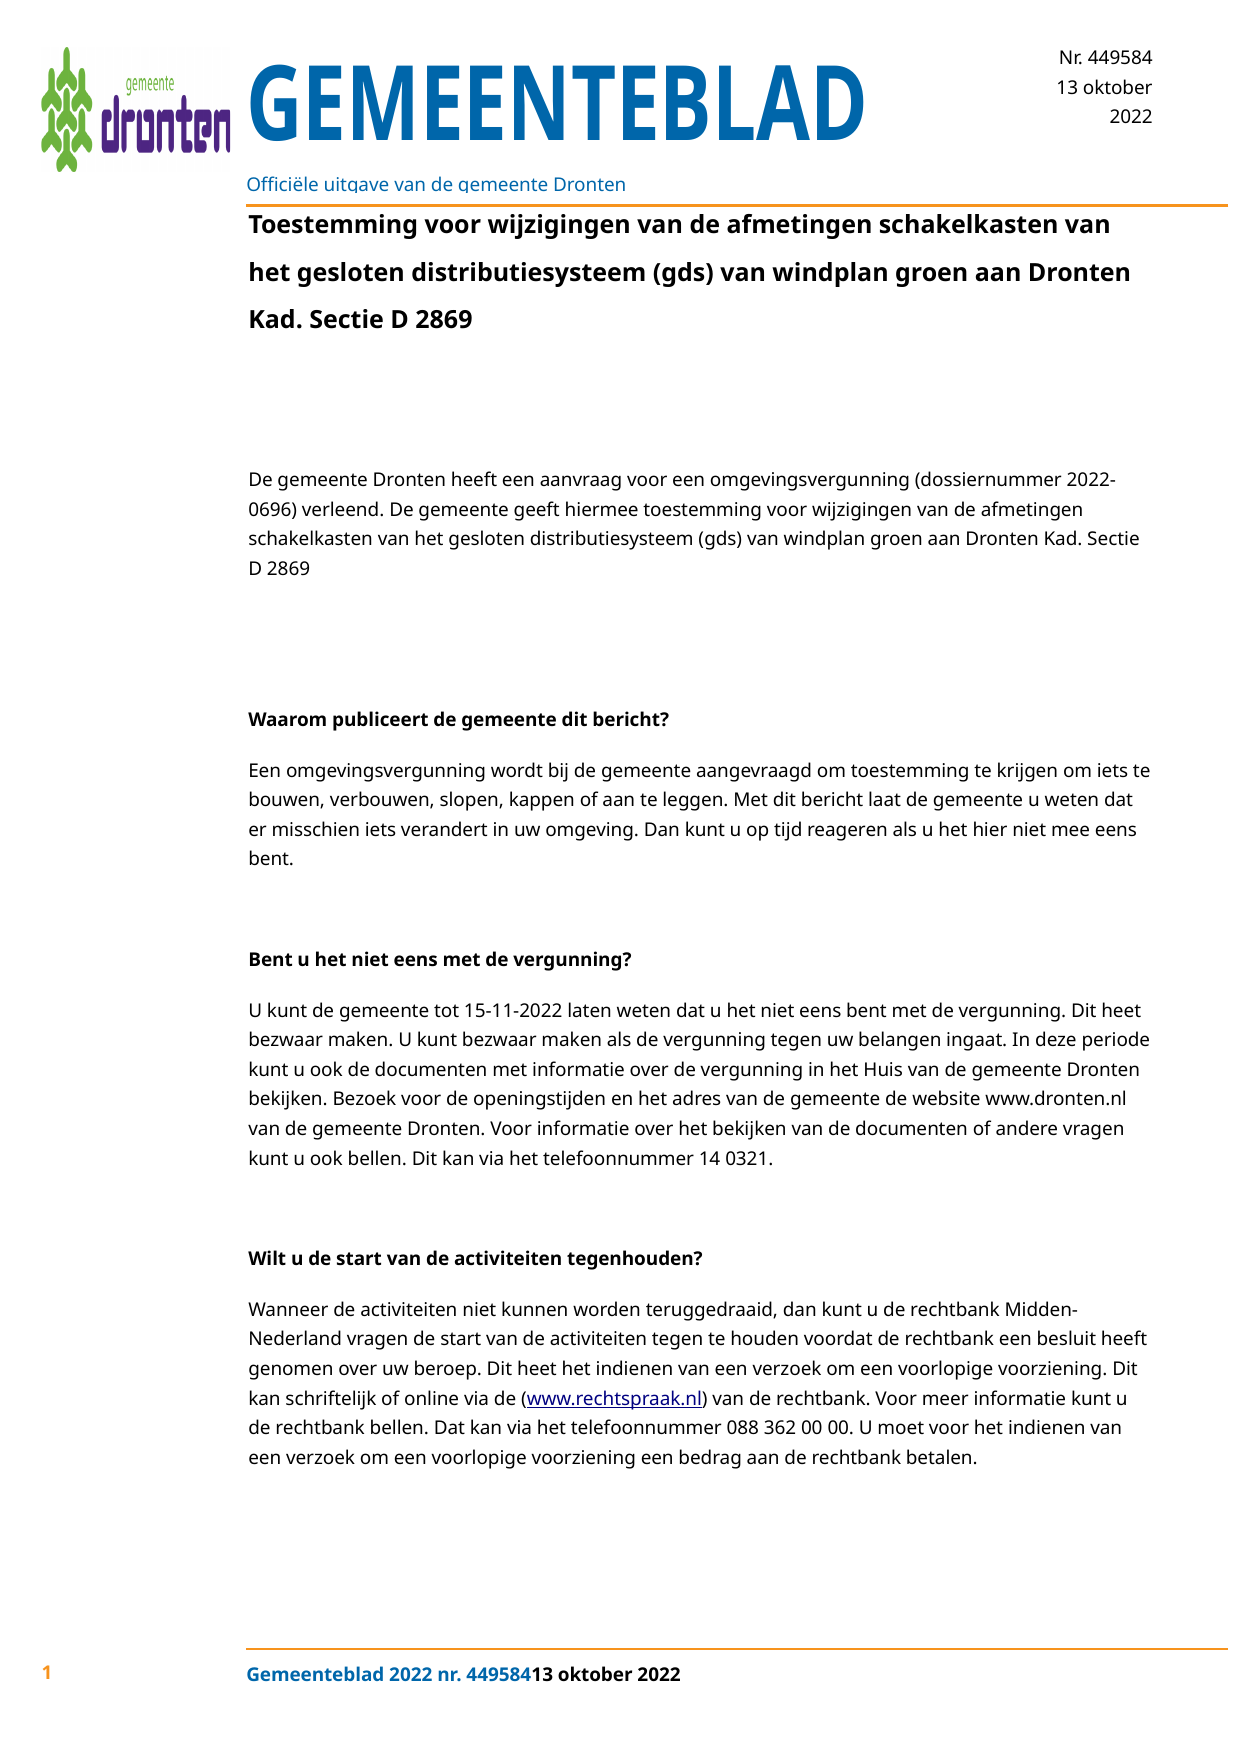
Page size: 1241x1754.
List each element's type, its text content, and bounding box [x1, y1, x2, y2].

text Wilt u de start van de activiteiten tegenhouden? [248, 1246, 1152, 1271]
text De gemeente Dronten heeft een aanvraag voor een omgevingsvergunning (dossiernummer 2022-0696) verleend. De gemeente geeft hiermee toestemming voor wijzigingen van de afmetingen schakelkasten van het gesloten distributiesysteem (gds) van windplan groen aan Dronten Kad. Sectie D 2869 [248, 466, 1152, 581]
text U kunt de gemeente tot 15-11-2022 laten weten dat u het niet eens bent met de vergunning. Dit heet bezwaar maken. U kunt bezwaar maken als de vergunning tegen uw belangen ingaat. In deze periode kunt u ook de documenten met informatie over de vergunning in het Huis van de gemeente Dronten bekijken. Bezoek voor de openingstijden en het adres van de gemeente de website www.dronten.nl van de gemeente Dronten. Voor informatie over het bekijken van de documenten of andere vragen kunt u ook bellen. Dit kan via het telefoonnummer 14 0321. [248, 997, 1152, 1170]
text Een omgevingsvergunning wordt bij de gemeente aangevraagd om toestemming te krijgen om iets te bouwen, verbouwen, slopen, kappen of aan te leggen. Met dit bericht laat de gemeente u weten dat er misschien iets verandert in uw omgeving. Dan kunt u op tijd reageren als u het hier niet mee eens bent. [248, 757, 1152, 871]
text Waarom publiceert de gemeente dit bericht? [248, 706, 1152, 732]
picture [41, 47, 231, 172]
text Bent u het niet eens met de vergunning? [248, 946, 1152, 972]
text Wanneer de activiteiten niet kunnen worden teruggedraaid, dan kunt u de rechtbank Midden-Nederland vragen de start van de activiteiten tegen te houden voordat de rechtbank een besluit heeft genomen over uw beroep. Dit heet het indienen van een verzoek om een voorlopige voorziening. Dit kan schriftelijk of online via de (www.rechtspraak.nl) van de rechtbank. Voor meer informatie kunt u de rechtbank bellen. Dat kan via het telefoonnummer 088 362 00 00. U moet voor het indienen van een verzoek om een voorlopige voorziening een bedrag aan de rechtbank betalen. [248, 1296, 1152, 1469]
text Toestemming voor wijzigingen van de afmetingen schakelkasten van het gesloten distributiesysteem (gds) van windplan groen aan Dronten Kad. Sectie D 2869 [248, 207, 1152, 336]
